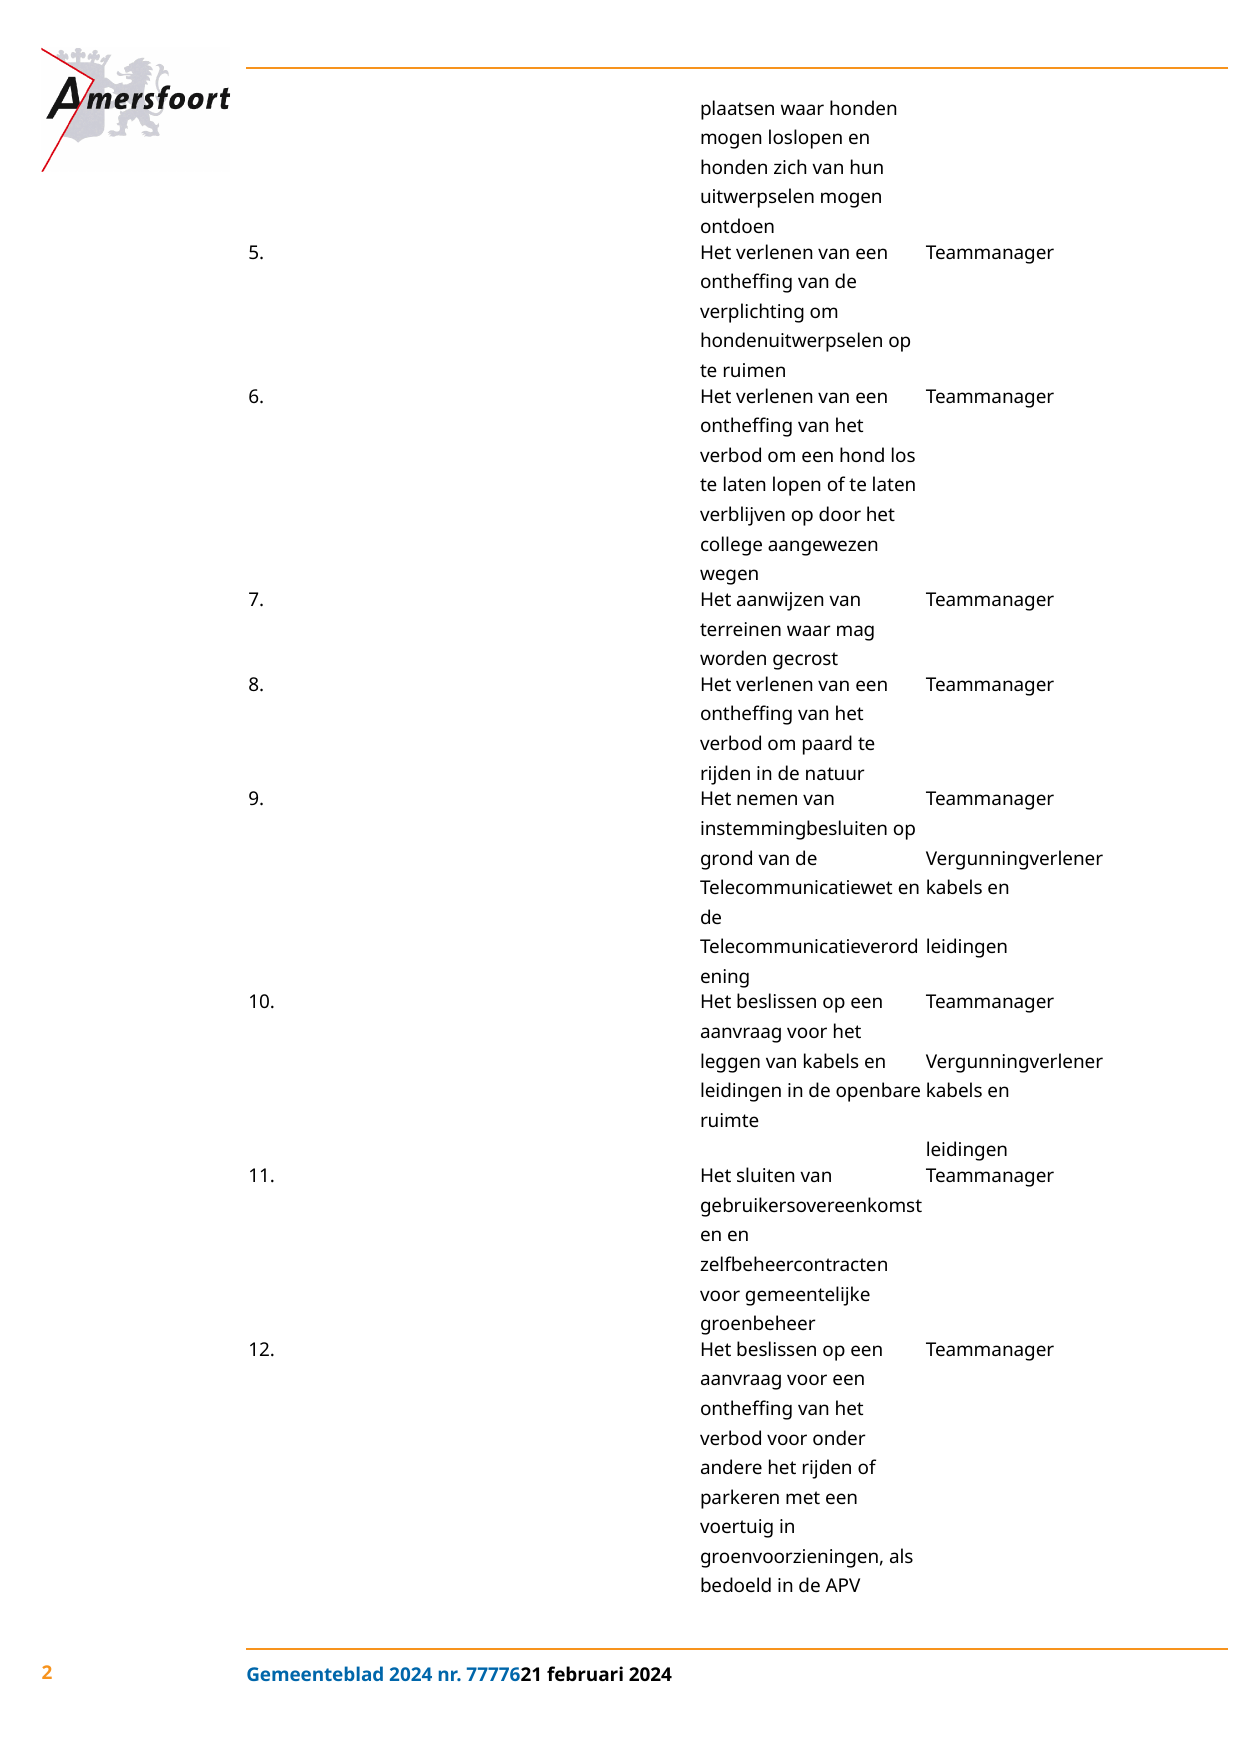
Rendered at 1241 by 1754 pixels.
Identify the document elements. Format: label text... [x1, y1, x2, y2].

table_cell Teammanager Vergunningverlener kabels en leidingen [926, 989, 1152, 1162]
table_cell [248, 586, 474, 671]
table_cell [248, 786, 474, 989]
table_cell [926, 95, 1152, 239]
table_cell [474, 95, 700, 239]
table_cell Het beslissen op een aanvraag voor het leggen van kabels en leidingen in de openbare ruimte [700, 989, 926, 1162]
table_cell Het verlenen van een ontheffing van de verplichting om hondenuitwerpselen op te ruimen [700, 239, 926, 383]
table_cell Teammanager [926, 383, 1152, 586]
table_cell Teammanager [926, 586, 1152, 671]
table_cell [474, 786, 700, 989]
table_cell Het beslissen op een aanvraag voor een ontheffing van het verbod voor onder andere het rijden of parkeren met een voertuig in groenvoorzieningen, als bedoeld in de APV [700, 1336, 926, 1598]
table_cell Het nemen van instemmingbesluiten op grond van de Telecommunicatiewet en de Telecommunicatieverordening [700, 786, 926, 989]
table_cell [248, 95, 474, 239]
table_cell [248, 671, 474, 786]
table_cell Teammanager Vergunningverlener kabels en leidingen [926, 786, 1152, 989]
table_cell [248, 1336, 474, 1598]
table_cell Het sluiten van gebruikersovereenkomsten en zelfbeheercontracten voor gemeentelijke groenbeheer [700, 1163, 926, 1336]
table_cell [248, 239, 474, 383]
table_cell Het verlenen van een ontheffing van het verbod om paard te rijden in de natuur [700, 671, 926, 786]
table_cell Teammanager [926, 1163, 1152, 1336]
table_cell Teammanager [926, 239, 1152, 383]
table_cell [474, 989, 700, 1162]
table_cell Het aanwijzen van terreinen waar mag worden gecrost [700, 586, 926, 671]
table_cell [248, 989, 474, 1162]
table_cell [248, 383, 474, 586]
table_cell [248, 1163, 474, 1336]
table_cell [474, 1336, 700, 1598]
picture [41, 47, 231, 172]
table_cell Het verlenen van een ontheffing van het verbod om een hond los te laten lopen of te laten verblijven op door het college aangewezen wegen [700, 383, 926, 586]
table_cell [474, 586, 700, 671]
table_cell [474, 383, 700, 586]
table_cell Teammanager [926, 671, 1152, 786]
table_cell [474, 239, 700, 383]
table_cell [474, 1163, 700, 1336]
table_cell Teammanager [926, 1336, 1152, 1598]
table_cell plaatsen waar honden mogen loslopen en honden zich van hun uitwerpselen mogen ontdoen [700, 95, 926, 239]
table_cell [474, 671, 700, 786]
